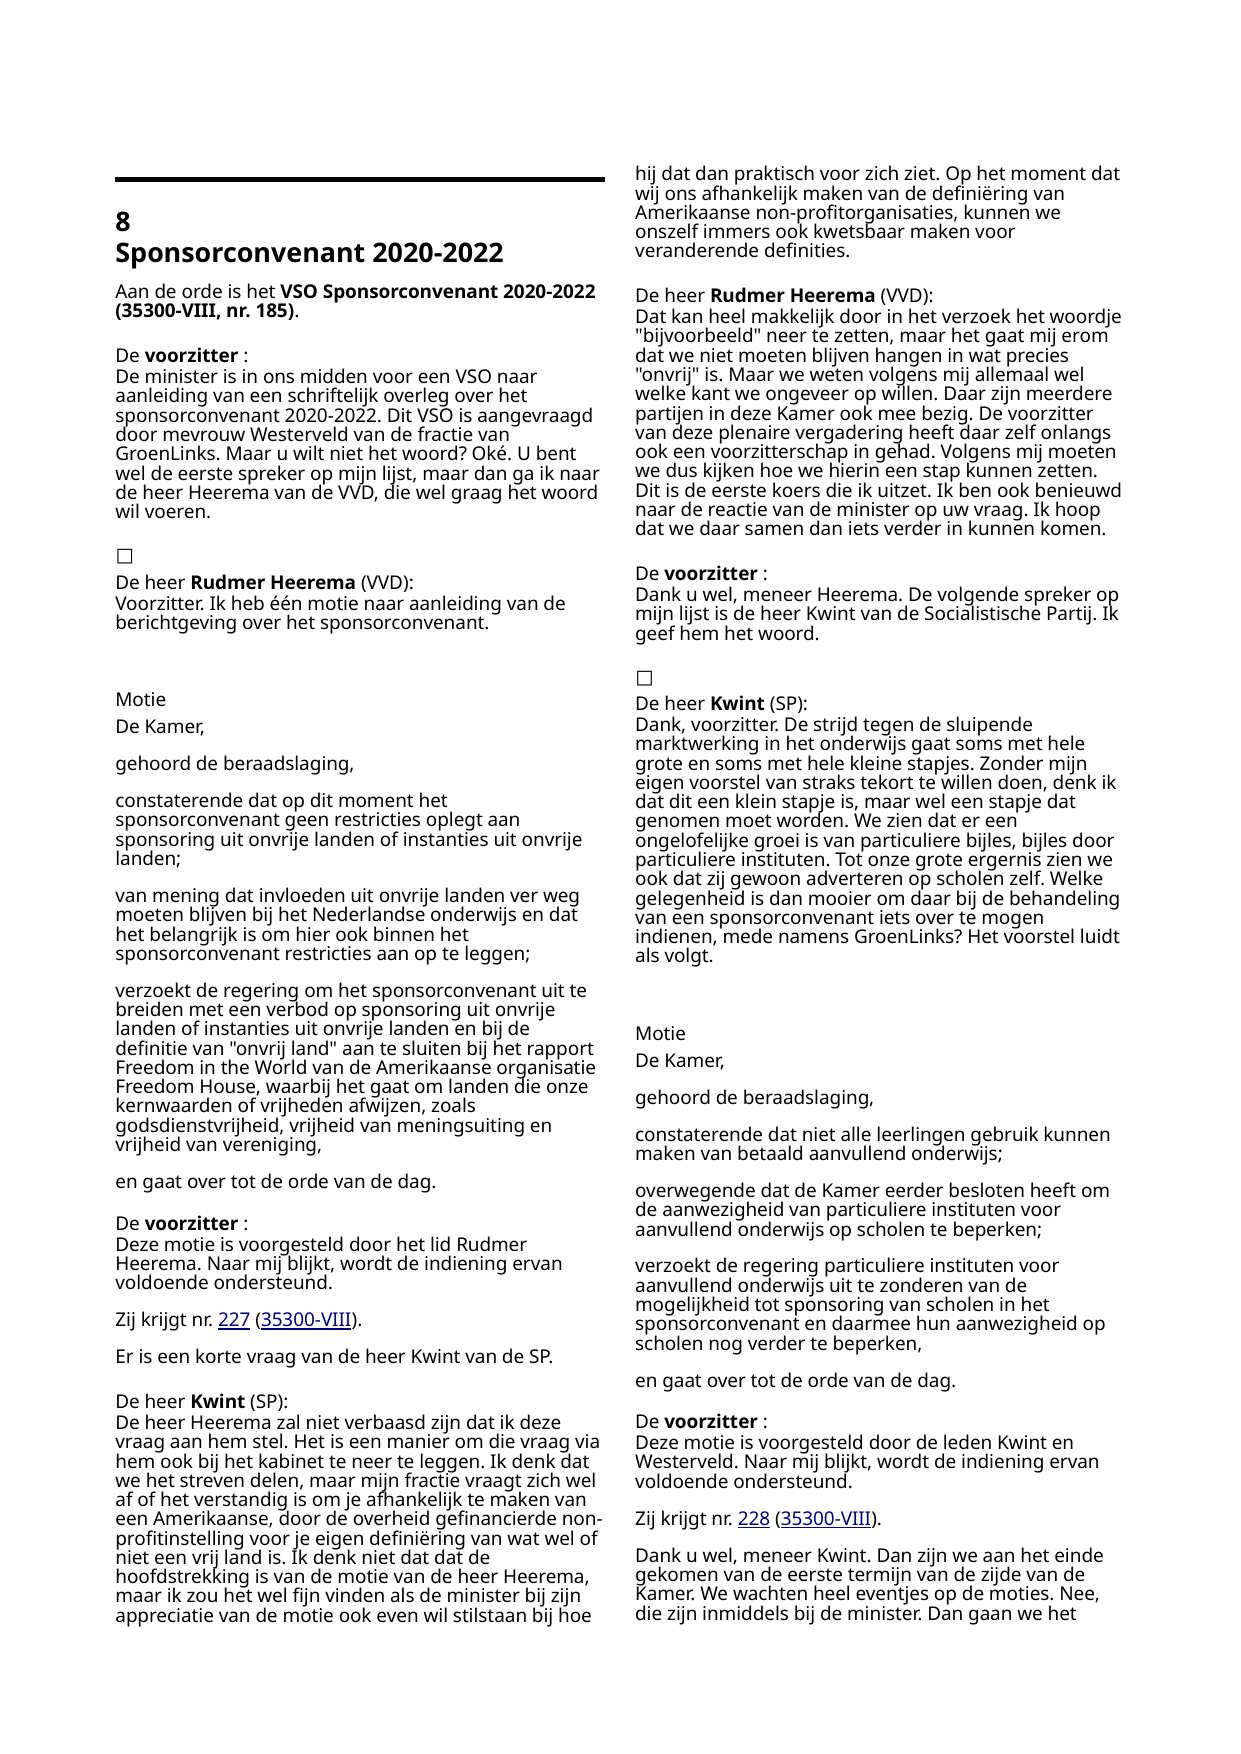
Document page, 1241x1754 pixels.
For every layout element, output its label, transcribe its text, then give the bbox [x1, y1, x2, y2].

text ⬜ [115, 543, 605, 569]
text De voorzitter : [115, 342, 605, 368]
text ⬜ [635, 665, 1125, 690]
text Dank u wel, meneer Heerema. De volgende spreker op mijn lijst is de heer Kwint van de Socialistische Partij. Ik geef hem het woord. [635, 586, 1125, 644]
text De minister is in ons midden voor een VSO naar aanleiding van een schriftelijk overleg over het sponsorconvenant 2020-2022. Dit VSO is aangevraagd door mevrouw Westerveld van de fractie van GroenLinks. Maar u wilt niet het woord? Oké. U bent wel de eerste spreker op mijn lijst, maar dan ga ik naar de heer Heerema van de VVD, die wel graag het woord wil voeren. [115, 368, 605, 522]
text Deze motie is voorgesteld door de leden Kwint en Westerveld. Naar mij blijkt, wordt de indiening ervan voldoende ondersteund. [635, 1434, 1125, 1492]
text en gaat over tot de orde van de dag. [115, 1173, 605, 1192]
text Sponsorconvenant 2020-2022 [115, 239, 605, 283]
text en gaat over tot de orde van de dag. [635, 1372, 1125, 1391]
text Zij krijgt nr. 228 (35300-VIII). [635, 1510, 1125, 1529]
text Deze motie is voorgesteld door het lid Rudmer Heerema. Naar mij blijkt, wordt de indiening ervan voldoende ondersteund. [115, 1236, 605, 1293]
text Motie [635, 1020, 1125, 1046]
text Dat kan heel makkelijk door in het verzoek het woordje "bijvoorbeeld" neer te zetten, maar het gaat mij erom dat we niet moeten blijven hangen in wat precies "onvrij" is. Maar we weten volgens mij allemaal wel welke kant we ongeveer op willen. Daar zijn meerdere partijen in deze Kamer ook mee bezig. De voorzitter van deze plenaire vergadering heeft daar zelf onlangs ook een voorzitterschap in gehad. Volgens mij moeten we dus kijken hoe we hierin een stap kunnen zetten. Dit is de eerste koers die ik uitzet. Ik ben ook benieuwd naar de reactie van de minister op uw vraag. Ik hoop dat we daar samen dan iets verder in kunnen komen. [635, 308, 1125, 539]
text gehoord de beraadslaging, [635, 1089, 1125, 1108]
text overwegende dat de Kamer eerder besloten heeft om de aanwezigheid van particuliere instituten voor aanvullend onderwijs op scholen te beperken; [635, 1182, 1125, 1240]
text De heer Kwint (SP): [635, 690, 1125, 716]
text hij dat dan praktisch voor zich ziet. Op het moment dat wij ons afhankelijk maken van de definiëring van Amerikaanse non-profitorganisaties, kunnen we onszelf immers ook kwetsbaar maken voor veranderende definities. [635, 165, 1125, 262]
text 8 [115, 203, 605, 239]
text De voorzitter : [635, 1408, 1125, 1434]
text De Kamer, [115, 718, 605, 737]
text verzoekt de regering om het sponsorconvenant uit te breiden met een verbod op sponsoring uit onvrije landen of instanties uit onvrije landen en bij de definitie van "onvrij land" aan te sluiten bij het rapport Freedom in the World van de Amerikaanse organisatie Freedom House, waarbij het gaat om landen die onze kernwaarden of vrijheden afwijzen, zoals godsdienstvrijheid, vrijheid van meningsuiting en vrijheid van vereniging, [115, 982, 605, 1155]
text van mening dat invloeden uit onvrije landen ver weg moeten blijven bij het Nederlandse onderwijs en dat het belangrijk is om hier ook binnen het sponsorconvenant restricties aan op te leggen; [115, 887, 605, 964]
text De heer Heerema zal niet verbaasd zijn dat ik deze vraag aan hem stel. Het is een manier om die vraag via hem ook bij het kabinet te neer te leggen. Ik denk dat we het streven delen, maar mijn fractie vraagt zich wel af of het verstandig is om je afhankelijk te maken van een Amerikaanse, door de overheid gefinancierde non-profitinstelling voor je eigen definiëring van wat wel of niet een vrij land is. Ik denk niet dat dat de hoofdstrekking is van de motie van de heer Heerema, maar ik zou het wel fijn vinden als de minister bij zijn appreciatie van de motie ook even wil stilstaan bij hoe [115, 1414, 605, 1626]
text De voorzitter : [635, 560, 1125, 586]
text constaterende dat op dit moment het sponsorconvenant geen restricties oplegt aan sponsoring uit onvrije landen of instanties uit onvrije landen; [115, 792, 605, 869]
text De heer Rudmer Heerema (VVD): [635, 282, 1125, 308]
text Dank u wel, meneer Kwint. Dan zijn we aan het einde gekomen van de eerste termijn van de zijde van de Kamer. We wachten heel eventjes op de moties. Nee, die zijn inmiddels bij de minister. Dan gaan we het [635, 1547, 1125, 1624]
text Aan de orde is het VSO Sponsorconvenant 2020-2022 (35300-VIII, nr. 185). [115, 283, 605, 322]
text verzoekt de regering particuliere instituten voor aanvullend onderwijs uit te zonderen van de mogelijkheid tot sponsoring van scholen in het sponsorconvenant en daarmee hun aanwezigheid op scholen nog verder te beperken, [635, 1257, 1125, 1354]
text De Kamer, [635, 1052, 1125, 1071]
text constaterende dat niet alle leerlingen gebruik kunnen maken van betaald aanvullend onderwijs; [635, 1126, 1125, 1164]
text Er is een korte vraag van de heer Kwint van de SP. [115, 1348, 605, 1367]
text De heer Kwint (SP): [115, 1388, 605, 1414]
text Voorzitter. Ik heb één motie naar aanleiding van de berichtgeving over het sponsorconvenant. [115, 594, 605, 633]
text De voorzitter : [115, 1210, 605, 1236]
text Dank, voorzitter. De strijd tegen de sluipende marktwerking in het onderwijs gaat soms met hele grote en soms met hele kleine stapjes. Zonder mijn eigen voorstel van straks tekort te willen doen, denk ik dat dit een klein stapje is, maar wel een stapje dat genomen moet worden. We zien dat er een ongelofelijke groei is van particuliere bijles, bijles door particuliere instituten. Tot onze grote ergernis zien we ook dat zij gewoon adverteren op scholen zelf. Welke gelegenheid is dan mooier om daar bij de behandeling van een sponsorconvenant iets over te mogen indienen, mede namens GroenLinks? Het voorstel luidt als volgt. [635, 716, 1125, 967]
text gehoord de beraadslaging, [115, 755, 605, 774]
text De heer Rudmer Heerema (VVD): [115, 569, 605, 594]
text Motie [115, 687, 605, 712]
text Zij krijgt nr. 227 (35300-VIII). [115, 1311, 605, 1330]
